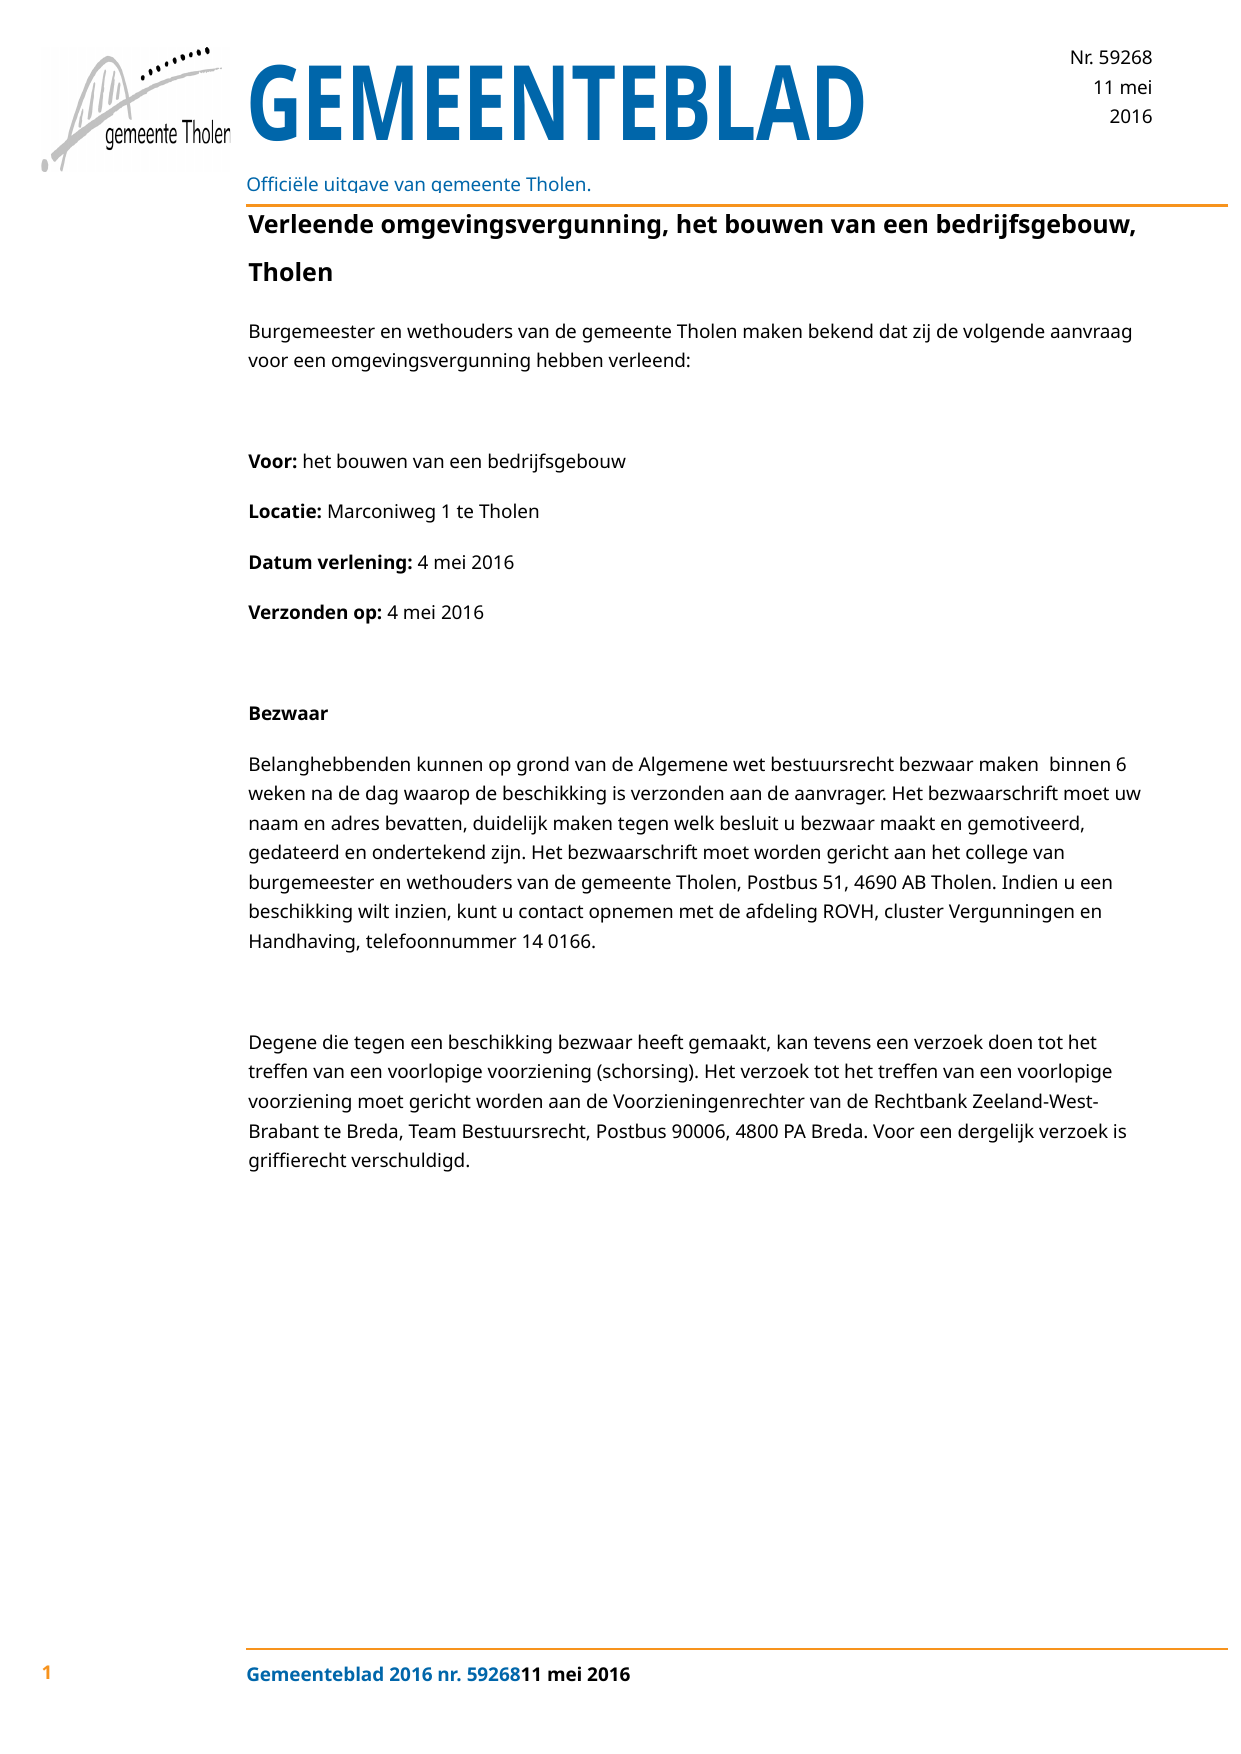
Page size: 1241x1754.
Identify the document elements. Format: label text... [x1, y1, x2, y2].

picture [41, 47, 231, 172]
text Verzonden op: 4 mei 2016 [248, 599, 1152, 625]
text Voor: het bouwen van een bedrijfsgebouw [248, 448, 1152, 474]
text Belanghebbenden kunnen op grond van de Algemene wet bestuursrecht bezwaar maken binnen 6 weken na de dag waarop de beschikking is verzonden aan de aanvrager. Het bezwaarschrift moet uw naam en adres bevatten, duidelijk maken tegen welk besluit u bezwaar maakt en gemotiveerd, gedateerd en ondertekend zijn. Het bezwaarschrift moet worden gericht aan het college van burgemeester en wethouders van de gemeente Tholen, Postbus 51, 4690 AB Tholen. Indien u een beschikking wilt inzien, kunt u contact opnemen met de afdeling ROVH, cluster Vergunningen en Handhaving, telefoonnummer 14 0166. [248, 751, 1152, 954]
text Verleende omgevingsvergunning, het bouwen van een bedrijfsgebouw, Tholen [248, 207, 1152, 288]
text Datum verlening: 4 mei 2016 [248, 549, 1152, 575]
text Bezwaar [248, 700, 1152, 726]
text Locatie: Marconiweg 1 te Tholen [248, 499, 1152, 524]
text Degene die tegen een beschikking bezwaar heeft gemaakt, kan tevens een verzoek doen tot het treffen van een voorlopige voorziening (schorsing). Het verzoek tot het treffen van een voorlopige voorziening moet gericht worden aan de Voorzieningenrechter van de Rechtbank Zeeland-West-Brabant te Breda, Team Bestuursrecht, Postbus 90006, 4800 PA Breda. Voor een dergelijk verzoek is griffierecht verschuldigd. [248, 1029, 1152, 1173]
text Burgemeester en wethouders van de gemeente Tholen maken bekend dat zij de volgende aanvraag voor een omgevingsvergunning hebben verleend: [248, 318, 1152, 373]
